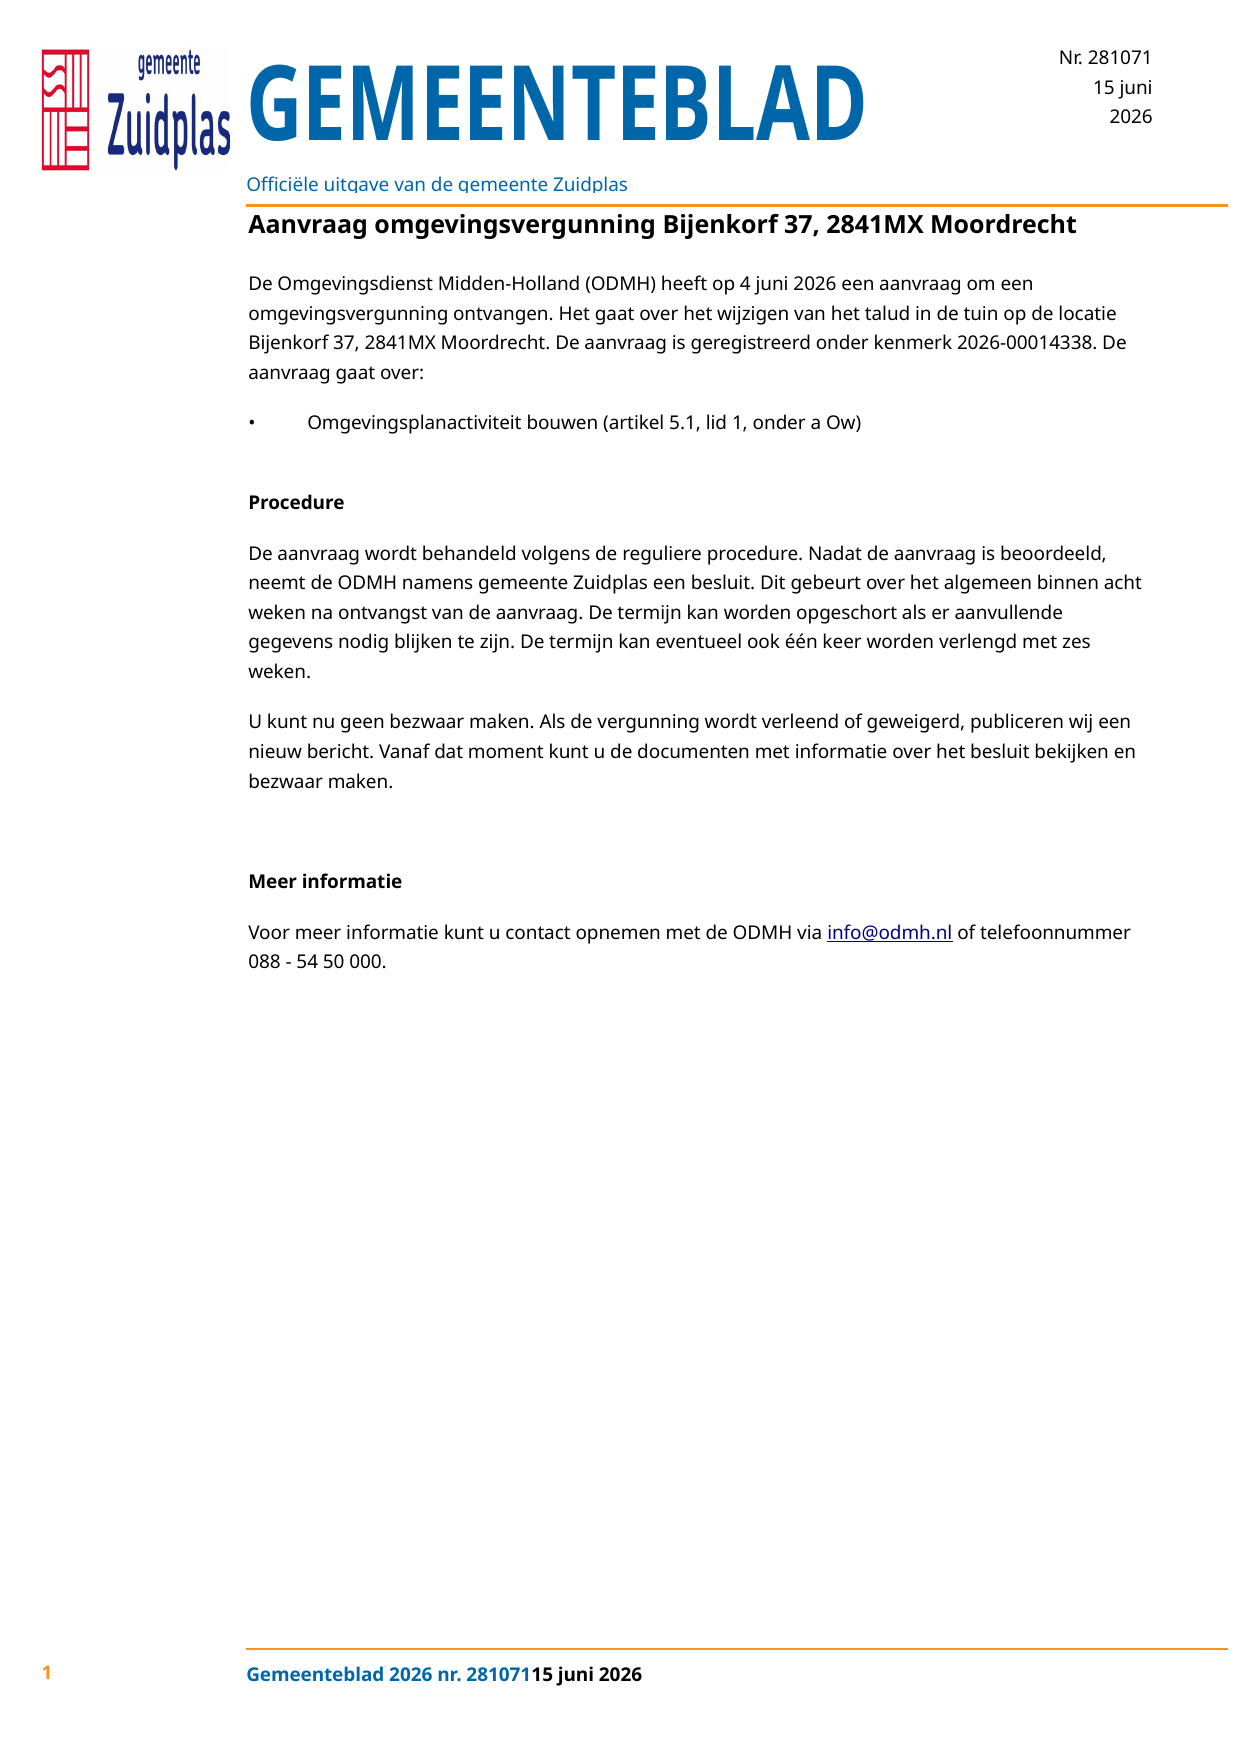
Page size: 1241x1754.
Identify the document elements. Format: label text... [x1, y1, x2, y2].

text Aanvraag omgevingsvergunning Bijenkorf 37, 2841MX Moordrecht [248, 207, 1152, 241]
text Voor meer informatie kunt u contact opnemen met de ODMH via info@odmh.nl of telefoonnummer 088 - 54 50 000. [248, 919, 1152, 974]
picture [41, 47, 231, 172]
list Omgevingsplanactiviteit bouwen (artikel 5.1, lid 1, onder a Ow) [248, 409, 1152, 435]
text Meer informatie [248, 869, 1152, 894]
text De aanvraag wordt behandeld volgens de reguliere procedure. Nadat de aanvraag is beoordeeld, neemt de ODMH namens gemeente Zuidplas een besluit. Dit gebeurt over het algemeen binnen acht weken na ontvangst van de aanvraag. De termijn kan worden opgeschort als er aanvullende gegevens nodig blijken te zijn. De termijn kan eventueel ook één keer worden verlengd met zes weken. [248, 540, 1152, 684]
text De Omgevingsdienst Midden-Holland (ODMH) heeft op 4 juni 2026 een aanvraag om een omgevingsvergunning ontvangen. Het gaat over het wijzigen van het talud in de tuin op de locatie Bijenkorf 37, 2841MX Moordrecht. De aanvraag is geregistreerd onder kenmerk 2026-00014338. De aanvraag gaat over: [248, 270, 1152, 385]
text Procedure [248, 489, 1152, 515]
text U kunt nu geen bezwaar maken. Als de vergunning wordt verleend of geweigerd, publiceren wij een nieuw bericht. Vanaf dat moment kunt u de documenten met informatie over het besluit bekijken en bezwaar maken. [248, 709, 1152, 793]
